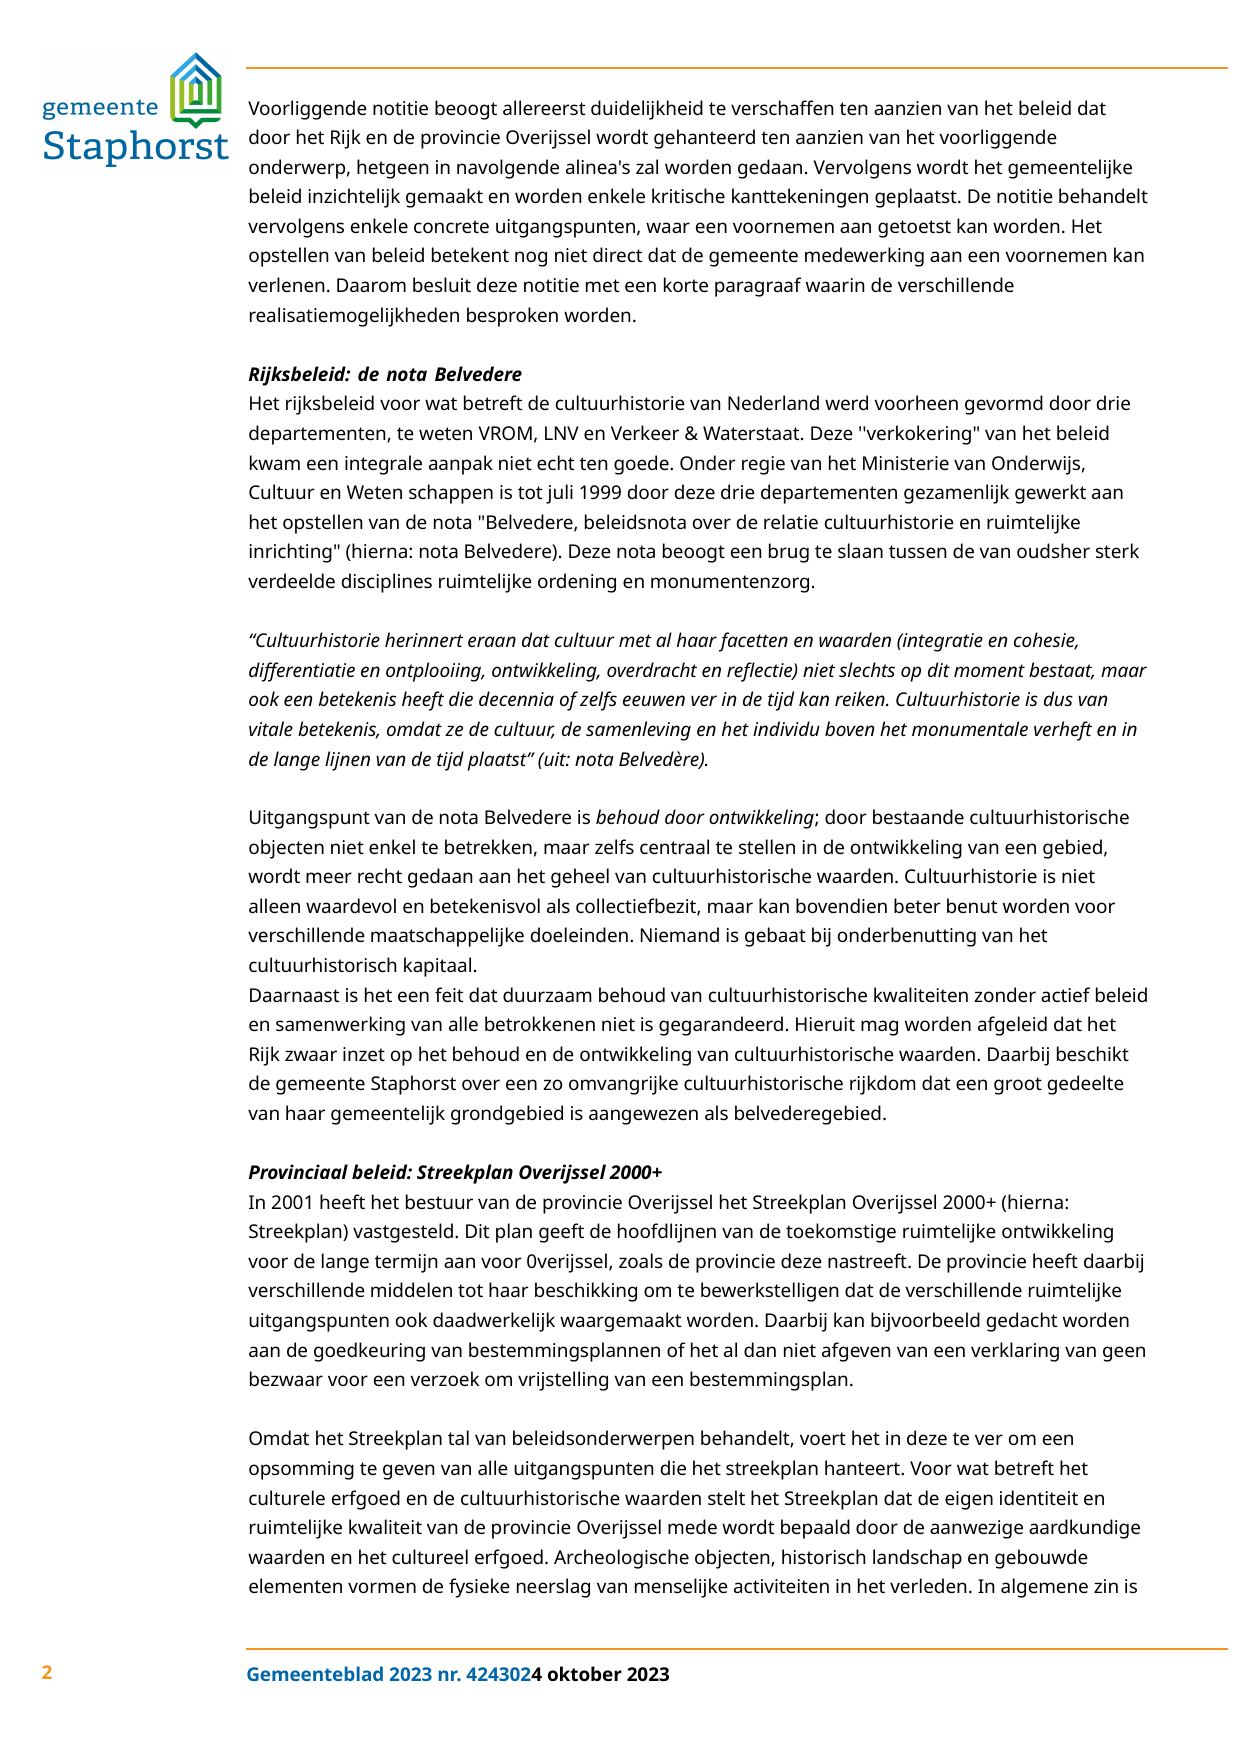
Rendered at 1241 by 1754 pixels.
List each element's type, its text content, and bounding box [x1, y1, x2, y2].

text Rijksbeleid: de nota Belvedere [248, 361, 1152, 387]
text Voorliggende notitie beoogt allereerst duidelijkheid te verschaffen ten aanzien van het beleid dat door het Rijk en de provincie Overijssel wordt gehanteerd ten aanzien van het voorliggende onderwerp, hetgeen in navolgende alinea's zal worden gedaan. Vervolgens wordt het gemeentelijke beleid inzichtelijk gemaakt en worden enkele kritische kanttekeningen geplaatst. De notitie behandelt vervolgens enkele concrete uitgangspunten, waar een voornemen aan getoetst kan worden. Het opstellen van beleid betekent nog niet direct dat de gemeente medewerking aan een voornemen kan verlenen. Daarom besluit deze notitie met een korte paragraaf waarin de verschillende realisatiemogelijkheden besproken worden. [248, 95, 1152, 328]
table_header “Cultuurhistorie herinnert eraan dat cultuur met al haar facetten en waarden (integratie en cohesie, differentiatie en ontplooiing, ontwikkeling, overdracht en reflectie) niet slechts op dit moment bestaat, maar ook een betekenis heeft die decennia of zelfs eeuwen ver in de tijd kan reiken. Cultuurhistorie is dus van vitale betekenis, omdat ze de cultuur, de samenleving en het individu boven het monumentale verheft en in de lange lijnen van de tijd plaatst” (uit: nota Belvedère). [248, 628, 1152, 771]
text Provinciaal beleid: Streekplan Overijssel 2000+ [248, 1159, 1152, 1185]
text Het rijksbeleid voor wat betreft de cultuurhistorie van Nederland werd voorheen gevormd door drie departementen, te weten VROM, LNV en Verkeer & Waterstaat. Deze ''verkokering" van het beleid kwam een integrale aanpak niet echt ten goede. Onder regie van het Ministerie van Onderwijs, Cultuur en Weten­ schappen is tot juli 1999 door deze drie departementen gezamenlijk gewerkt aan het opstellen van de nota "Belvedere, beleidsnota over de relatie cultuurhistorie en ruimtelijke inrichting" (hierna: nota Belvedere). Deze nota beoogt een brug te slaan tussen de van oudsher sterk verdeelde disciplines ruimtelijke ordening en monumentenzorg. [248, 391, 1152, 594]
text Daarnaast is het een feit dat duurzaam behoud van cultuurhistorische kwaliteiten zonder actief beleid en samenwerking van alle betrokkenen niet is gegarandeerd. Hieruit mag worden afgeleid dat het Rijk zwaar inzet op het behoud en de ontwikkeling van cultuurhistorische waarden. Daarbij beschikt de gemeente Staphorst over een zo omvangrijke cultuurhistorische rijkdom dat een groot gedeelte van haar gemeentelijk grondgebied is aangewezen als belvederegebied. [248, 982, 1152, 1126]
text Uitgangspunt van de nota Belvedere is behoud door ontwikkeling; door bestaande cultuurhistorische objecten niet enkel te betrekken, maar zelfs centraal te stellen in de ontwikkeling van een gebied, wordt meer recht gedaan aan het geheel van cultuurhistorische waarden. Cultuurhistorie is niet alleen waardevol en betekenisvol als collectiefbezit, maar kan bovendien beter benut worden voor verschillende maatschappelijke doeleinden. Niemand is gebaat bij onderbenutting van het cultuurhistorisch kapitaal. [248, 804, 1152, 978]
text Omdat het Streekplan tal van beleidsonderwerpen behandelt, voert het in deze te ver om een opsomming te geven van alle uitgangspunten die het streekplan hanteert. Voor wat betreft het culturele erfgoed en de cultuurhistorische waarden stelt het Streekplan dat de eigen identiteit en ruimtelijke kwaliteit van de provincie Overijssel mede wordt bepaald door de aanwezige aardkundige waarden en het cultureel erfgoed. Archeologische objecten, historisch landschap en gebouwde elementen vormen de fysieke neerslag van menselijke activiteiten in het verleden. In algemene zin is [248, 1426, 1152, 1599]
text In 2001 heeft het bestuur van de provincie Overijssel het Streekplan Overijssel 2000+ (hierna: Streekplan) vastgesteld. Dit plan geeft de hoofdlijnen van de toekomstige ruimtelijke ontwikkeling voor de lange termijn aan voor 0verijssel, zoals de provincie deze nastreeft. De provincie heeft daarbij verschillende middelen tot haar beschikking om te bewerkstelligen dat de verschillende ruimtelijke uitgangspunten ook daadwerkelijk waargemaakt worden. Daarbij kan bijvoorbeeld gedacht worden aan de goedkeuring van bestemmingsplannen of het al dan niet afgeven van een verklaring van geen bezwaar voor een verzoek om vrijstelling van een bestemmingsplan. [248, 1189, 1152, 1392]
picture [41, 47, 231, 172]
